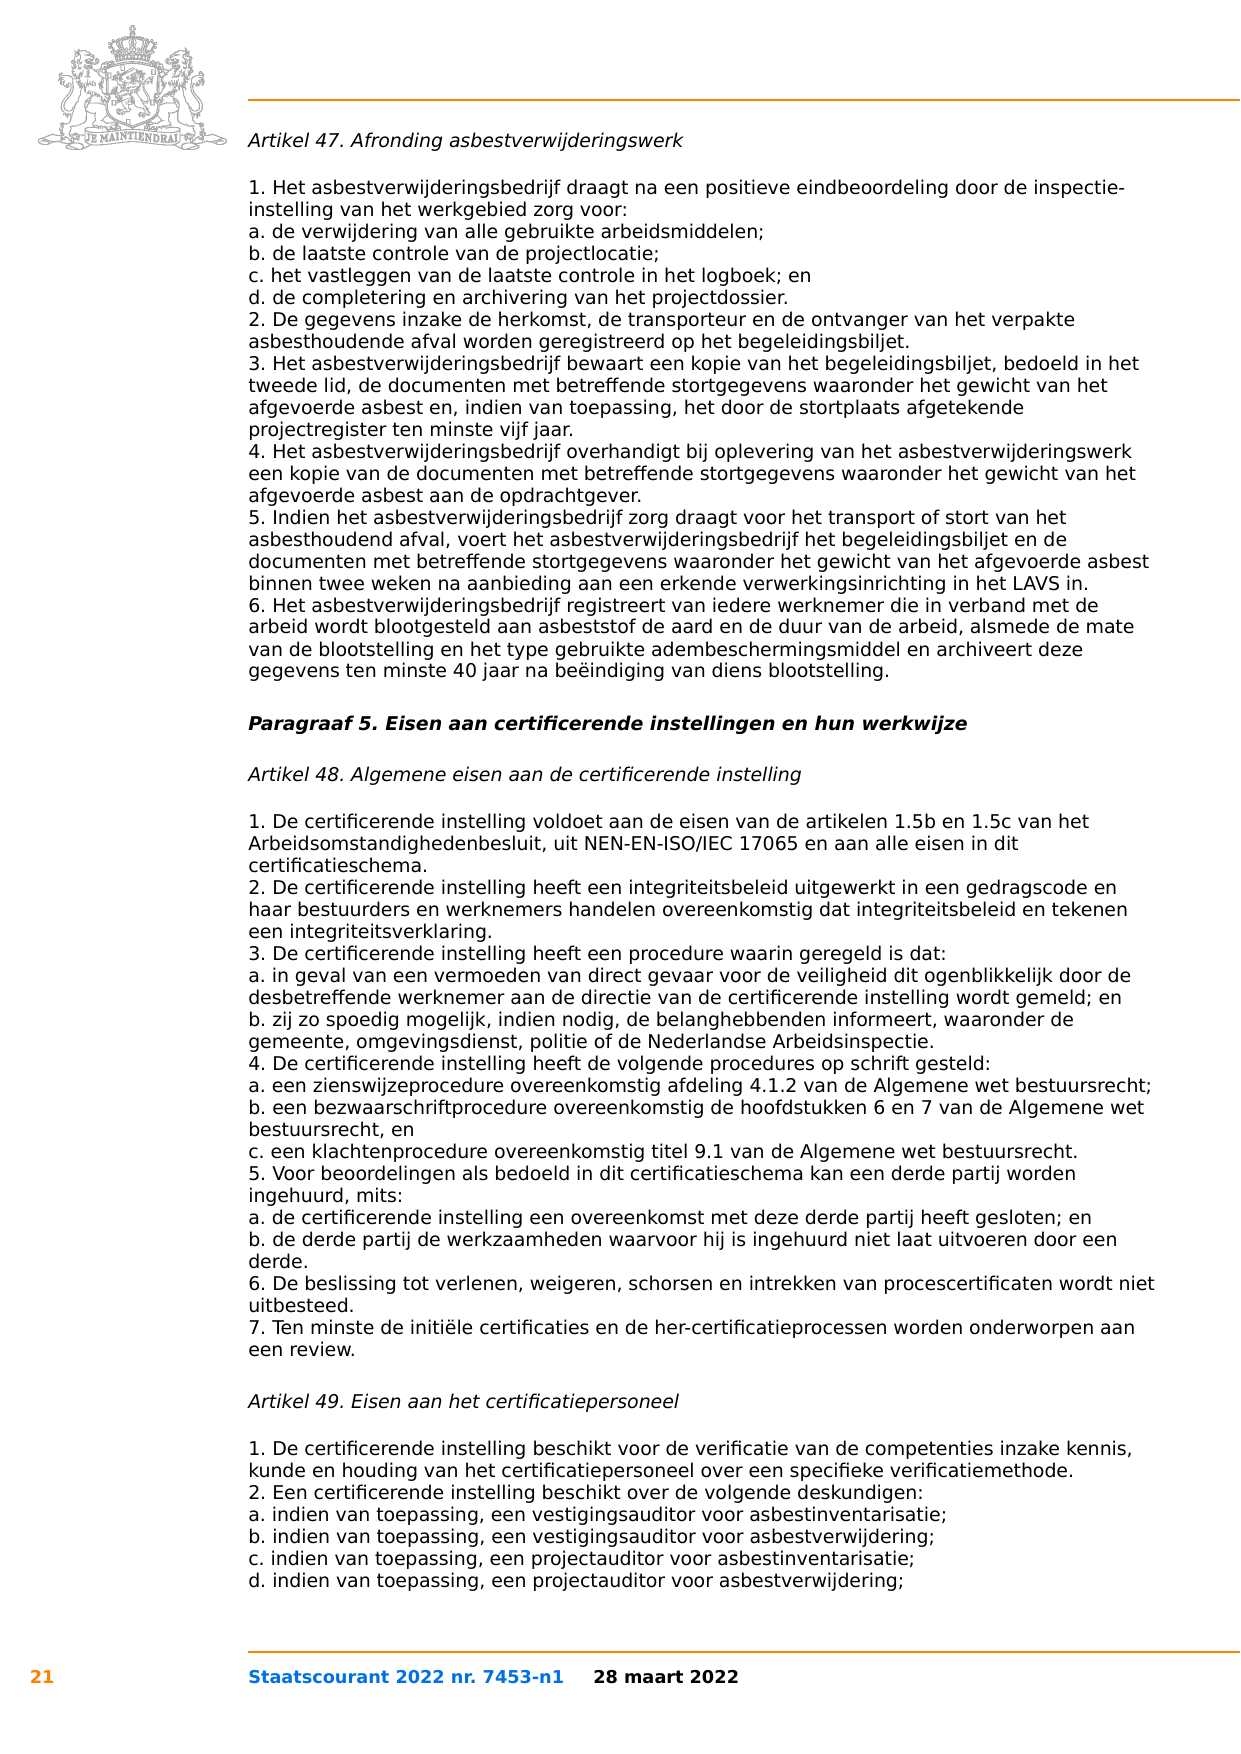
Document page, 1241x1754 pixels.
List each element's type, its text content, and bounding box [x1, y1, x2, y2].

text 3. Het asbestverwijderingsbedrijf bewaart een kopie van het begeleidingsbiljet, bedoeld in het tweede lid, de documenten met betreffende stortgegevens waaronder het gewicht van het afgevoerde asbest en, indien van toepassing, het door de stortplaats afgetekende projectregister ten minste vijf jaar. [248, 353, 1163, 441]
text 1. De certificerende instelling voldoet aan de eisen van de artikelen 1.5b en 1.5c van het Arbeidsomstandighedenbesluit, uit NEN-EN-ISO/IEC 17065 en aan alle eisen in dit certificatieschema. [248, 811, 1163, 877]
text a. indien van toepassing, een vestigingsauditor voor asbestinventarisatie; [248, 1504, 1163, 1526]
text b. een bezwaarschriftprocedure overeenkomstig de hoofdstukken 6 en 7 van de Algemene wet bestuursrecht, en [248, 1097, 1163, 1141]
text 5. Voor beoordelingen als bedoeld in dit certificatieschema kan een derde partij worden ingehuurd, mits: [248, 1163, 1163, 1207]
text a. de verwijdering van alle gebruikte arbeidsmiddelen; [248, 221, 1163, 243]
text 1. Het asbestverwijderingsbedrijf draagt na een positieve eindbeoordeling door de inspectie-instelling van het werkgebied zorg voor: [248, 177, 1163, 221]
text a. de certificerende instelling een overeenkomst met deze derde partij heeft gesloten; en [248, 1207, 1163, 1229]
picture [38, 25, 227, 150]
text c. indien van toepassing, een projectauditor voor asbestinventarisatie; [248, 1548, 1163, 1570]
text a. een zienswijzeprocedure overeenkomstig afdeling 4.1.2 van de Algemene wet bestuursrecht; [248, 1075, 1163, 1097]
text 7. Ten minste de initiële certificaties en de her-certificatieprocessen worden onderworpen aan een review. [248, 1317, 1163, 1361]
text 3. De certificerende instelling heeft een procedure waarin geregeld is dat: [248, 943, 1163, 965]
text d. de completering en archivering van het projectdossier. [248, 287, 1163, 309]
text d. indien van toepassing, een projectauditor voor asbestverwijdering; [248, 1570, 1163, 1592]
text b. indien van toepassing, een vestigingsauditor voor asbestverwijdering; [248, 1526, 1163, 1548]
subtitle Artikel 48. Algemene eisen aan de certificerende instelling [248, 764, 1163, 786]
text c. een klachtenprocedure overeenkomstig titel 9.1 van de Algemene wet bestuursrecht. [248, 1141, 1163, 1163]
text 4. De certificerende instelling heeft de volgende procedures op schrift gesteld: [248, 1053, 1163, 1075]
text 4. Het asbestverwijderingsbedrijf overhandigt bij oplevering van het asbestverwijderingswerk een kopie van de documenten met betreffende stortgegevens waaronder het gewicht van het afgevoerde asbest aan de opdrachtgever. [248, 441, 1163, 507]
text 2. De gegevens inzake de herkomst, de transporteur en de ontvanger van het verpakte asbesthoudende afval worden geregistreerd op het begeleidingsbiljet. [248, 309, 1163, 353]
subtitle Artikel 49. Eisen aan het certificatiepersoneel [248, 1391, 1163, 1413]
text 2. De certificerende instelling heeft een integriteitsbeleid uitgewerkt in een gedragscode en haar bestuurders en werknemers handelen overeenkomstig dat integriteitsbeleid en tekenen een integriteitsverklaring. [248, 877, 1163, 943]
text b. de laatste controle van de projectlocatie; [248, 243, 1163, 265]
text 5. Indien het asbestverwijderingsbedrijf zorg draagt voor het transport of stort van het asbesthoudend afval, voert het asbestverwijderingsbedrijf het begeleidingsbiljet en de documenten met betreffende stortgegevens waaronder het gewicht van het afgevoerde asbest binnen twee weken na aanbieding aan een erkende verwerkingsinrichting in het LAVS in. [248, 507, 1163, 594]
text 2. Een certificerende instelling beschikt over de volgende deskundigen: [248, 1482, 1163, 1504]
subtitle Artikel 47. Afronding asbestverwijderingswerk [248, 130, 1163, 152]
text 6. Het asbestverwijderingsbedrijf registreert van iedere werknemer die in verband met de arbeid wordt blootgesteld aan asbeststof de aard en de duur van de arbeid, alsmede de mate van de blootstelling en het type gebruikte adembeschermingsmiddel en archiveert deze gegevens ten minste 40 jaar na beëindiging van diens blootstelling. [248, 594, 1163, 682]
text c. het vastleggen van de laatste controle in het logboek; en [248, 265, 1163, 287]
text 1. De certificerende instelling beschikt voor de verificatie van de competenties inzake kennis, kunde en houding van het certificatiepersoneel over een specifieke verificatiemethode. [248, 1438, 1163, 1482]
text 6. De beslissing tot verlenen, weigeren, schorsen en intrekken van procescertificaten wordt niet uitbesteed. [248, 1273, 1163, 1317]
text b. de derde partij de werkzaamheden waarvoor hij is ingehuurd niet laat uitvoeren door een derde. [248, 1229, 1163, 1273]
text b. zij zo spoedig mogelijk, indien nodig, de belanghebbenden informeert, waaronder de gemeente, omgevingsdienst, politie of de Nederlandse Arbeidsinspectie. [248, 1009, 1163, 1053]
subtitle Paragraaf 5. Eisen aan certificerende instellingen en hun werkwijze [248, 712, 1163, 734]
text a. in geval van een vermoeden van direct gevaar voor de veiligheid dit ogenblikkelijk door de desbetreffende werknemer aan de directie van de certificerende instelling wordt gemeld; en [248, 965, 1163, 1009]
